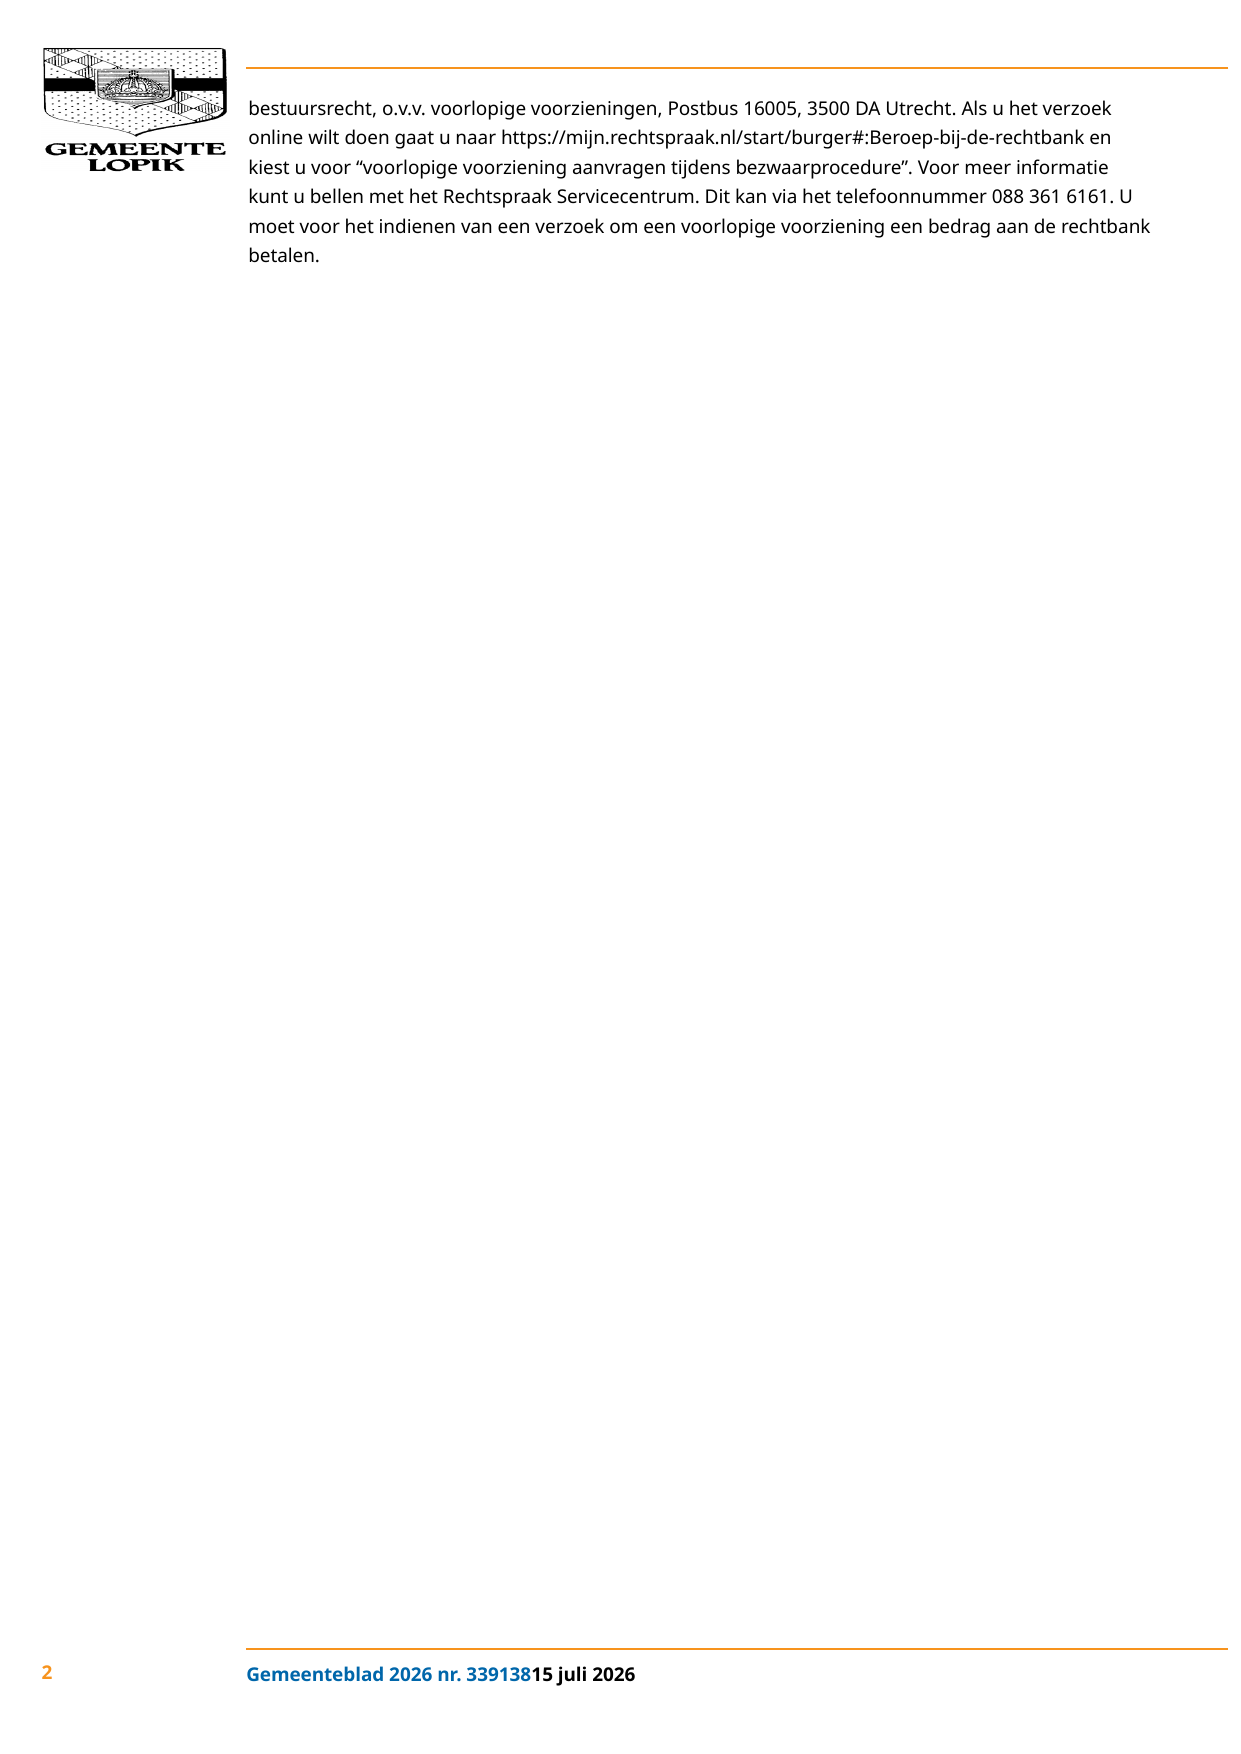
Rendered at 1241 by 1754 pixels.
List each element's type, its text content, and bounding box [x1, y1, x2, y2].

picture [41, 47, 231, 172]
text bestuursrecht, o.v.v. voorlopige voorzieningen, Postbus 16005, 3500 DA Utrecht. Als u het verzoek online wilt doen gaat u naar https://mijn.rechtspraak.nl/start/burger#:Beroep-bij-de-rechtbank en kiest u voor “voorlopige voorziening aanvragen tijdens bezwaarprocedure”. Voor meer informatie kunt u bellen met het Rechtspraak Servicecentrum. Dit kan via het telefoonnummer 088 361 6161. U moet voor het indienen van een verzoek om een voorlopige voorziening een bedrag aan de rechtbank betalen. [248, 95, 1152, 268]
